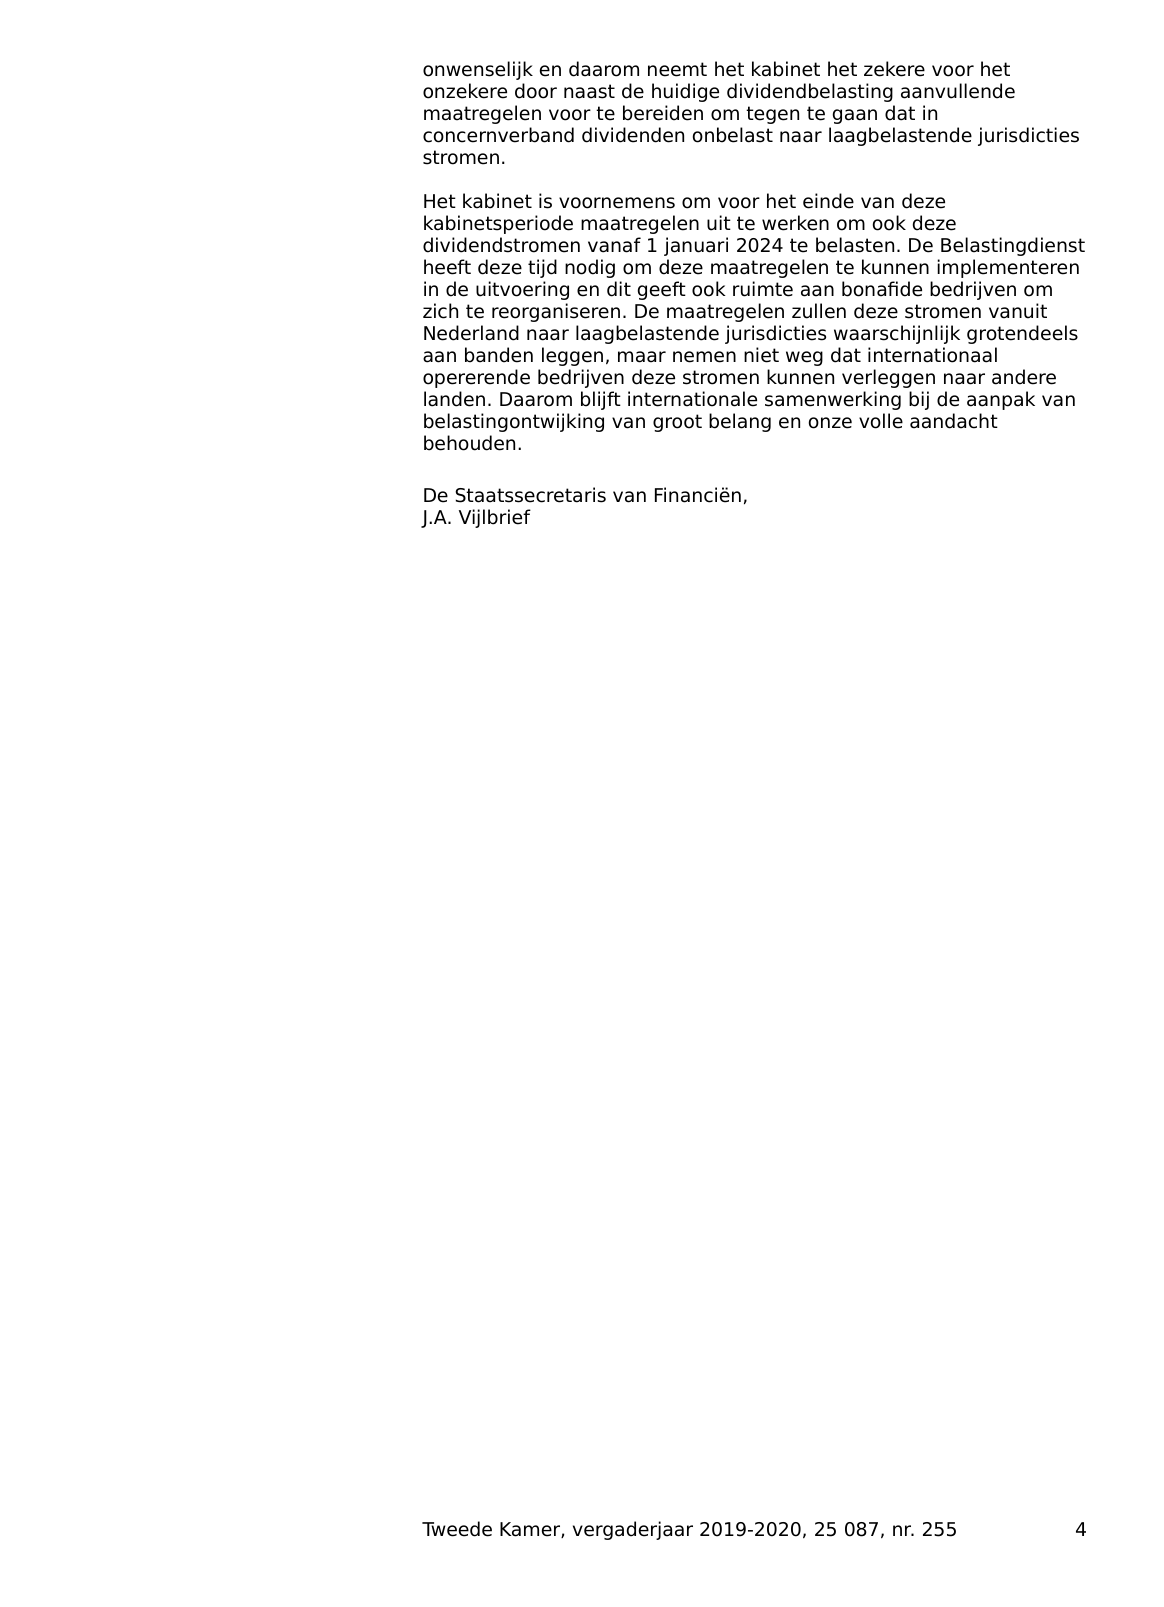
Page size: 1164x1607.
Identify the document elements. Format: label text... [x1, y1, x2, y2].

text Het kabinet is voornemens om voor het einde van deze kabinetsperiode maatregelen uit te werken om ook deze dividendstromen vanaf 1 januari 2024 te belasten. De Belastingdienst heeft deze tijd nodig om deze maatregelen te kunnen implementeren in de uitvoering en dit geeft ook ruimte aan bonafide bedrijven om zich te reorganiseren. De maatregelen zullen deze stromen vanuit Nederland naar laagbelastende jurisdicties waarschijnlijk grotendeels aan banden leggen, maar nemen niet weg dat internationaal opererende bedrijven deze stromen kunnen verleggen naar andere landen. Daarom blijft internationale samenwerking bij de aanpak van belastingontwijking van groot belang en onze volle aandacht behouden. [422, 191, 1087, 455]
text onwenselijk en daarom neemt het kabinet het zekere voor het onzekere door naast de huidige dividendbelasting aanvullende maatregelen voor te bereiden om tegen te gaan dat in concernverband dividenden onbelast naar laagbelastende jurisdicties stromen. [422, 59, 1087, 169]
text De Staatssecretaris van Financiën, J.A. Vijlbrief [422, 485, 1087, 529]
